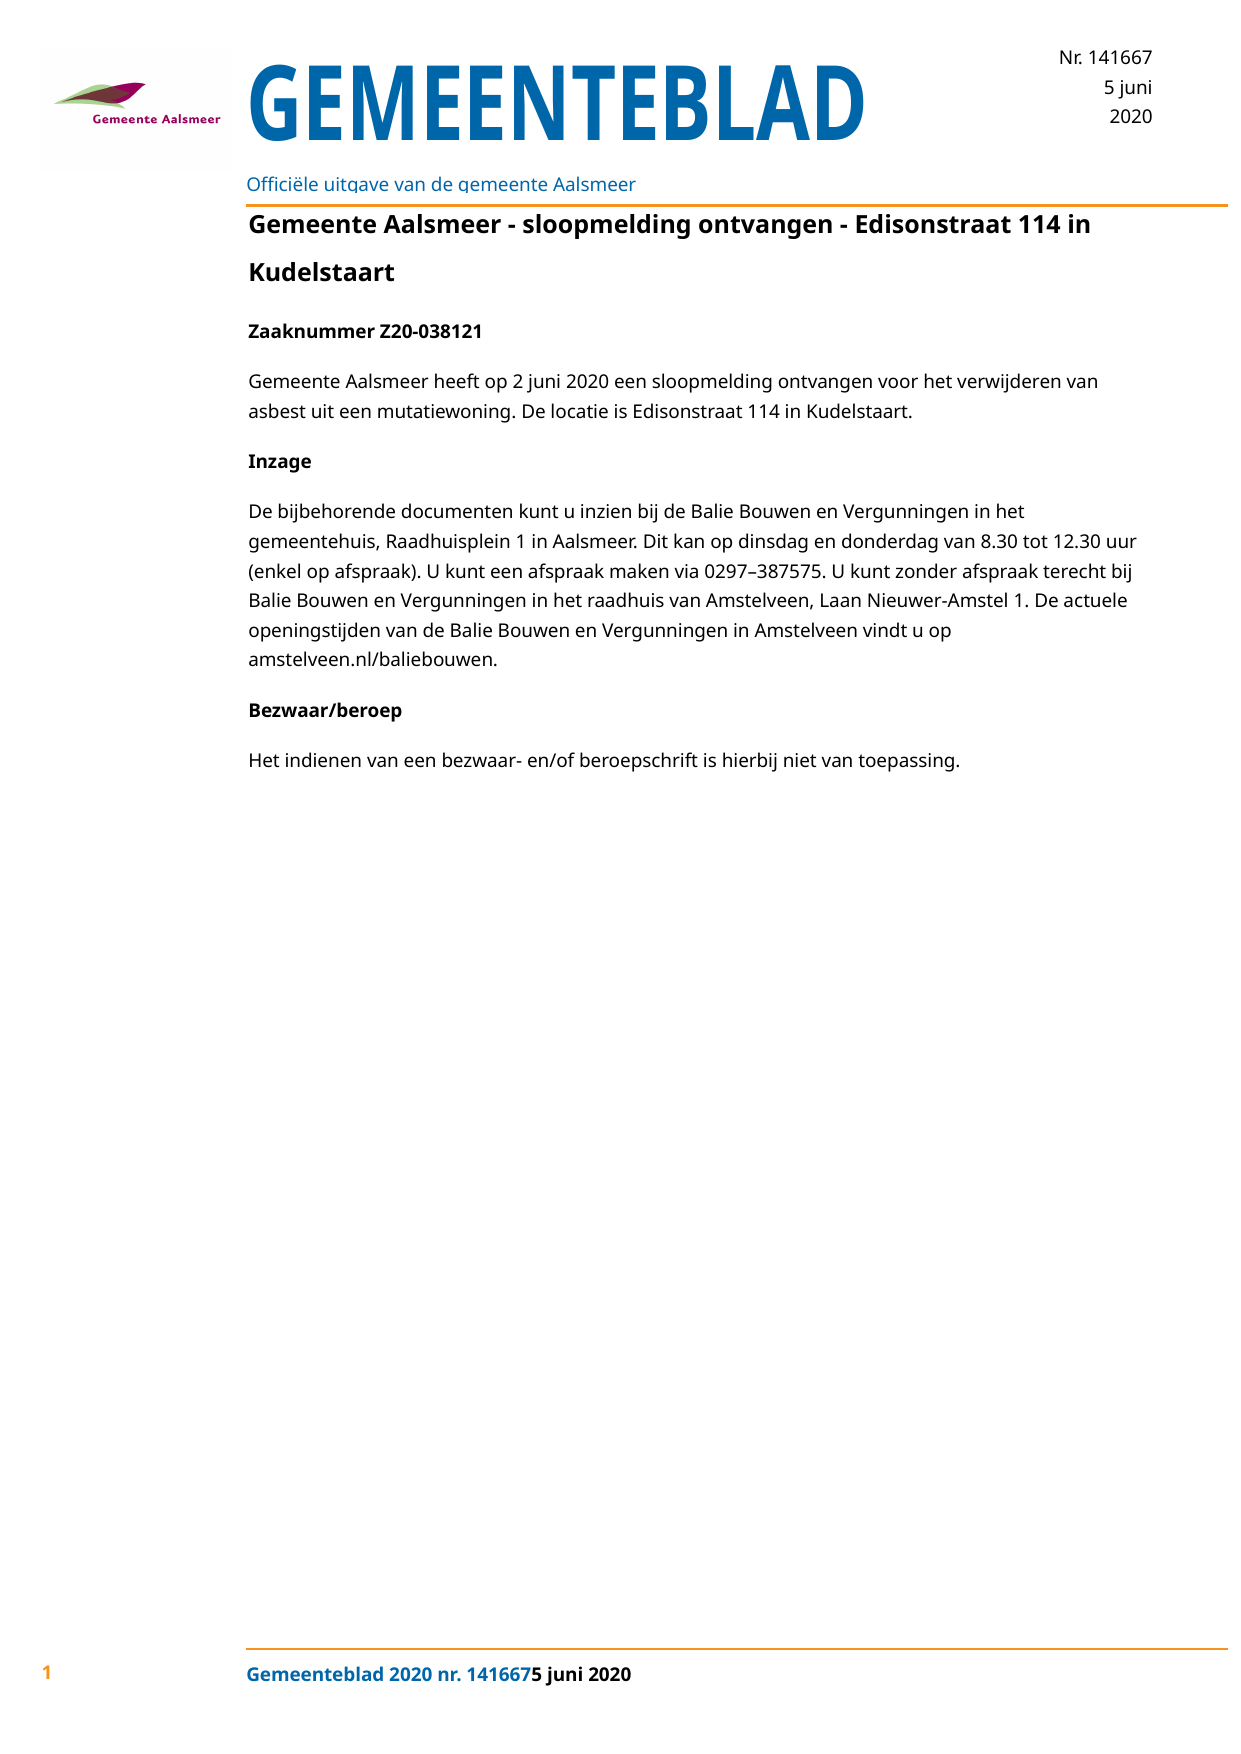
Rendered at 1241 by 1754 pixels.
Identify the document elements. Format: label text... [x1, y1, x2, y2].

text Het indienen van een bezwaar- en/of beroepschrift is hierbij niet van toepassing. [248, 747, 1152, 773]
text Inzage [248, 448, 1152, 474]
text Gemeente Aalsmeer heeft op 2 juni 2020 een sloopmelding ontvangen voor het verwijderen van asbest uit een mutatiewoning. De locatie is Edisonstraat 114 in Kudelstaart. [248, 368, 1152, 424]
text Zaaknummer Z20-038121 [248, 318, 1152, 344]
text Bezwaar/beroep [248, 697, 1152, 723]
text De bijbehorende documenten kunt u inzien bij de Balie Bouwen en Vergunningen in het gemeentehuis, Raadhuisplein 1 in Aalsmeer. Dit kan op dinsdag en donderdag van 8.30 tot 12.30 uur (enkel op afspraak). U kunt een afspraak maken via 0297–387575. U kunt zonder afspraak terecht bij Balie Bouwen en Vergunningen in het raadhuis van Amstelveen, Laan Nieuwer-Amstel 1. De actuele openingstijden van de Balie Bouwen en Vergunningen in Amstelveen vindt u op amstelveen.nl/baliebouwen. [248, 499, 1152, 672]
text Gemeente Aalsmeer - sloopmelding ontvangen - Edisonstraat 114 in Kudelstaart [248, 207, 1152, 288]
picture [41, 47, 231, 172]
